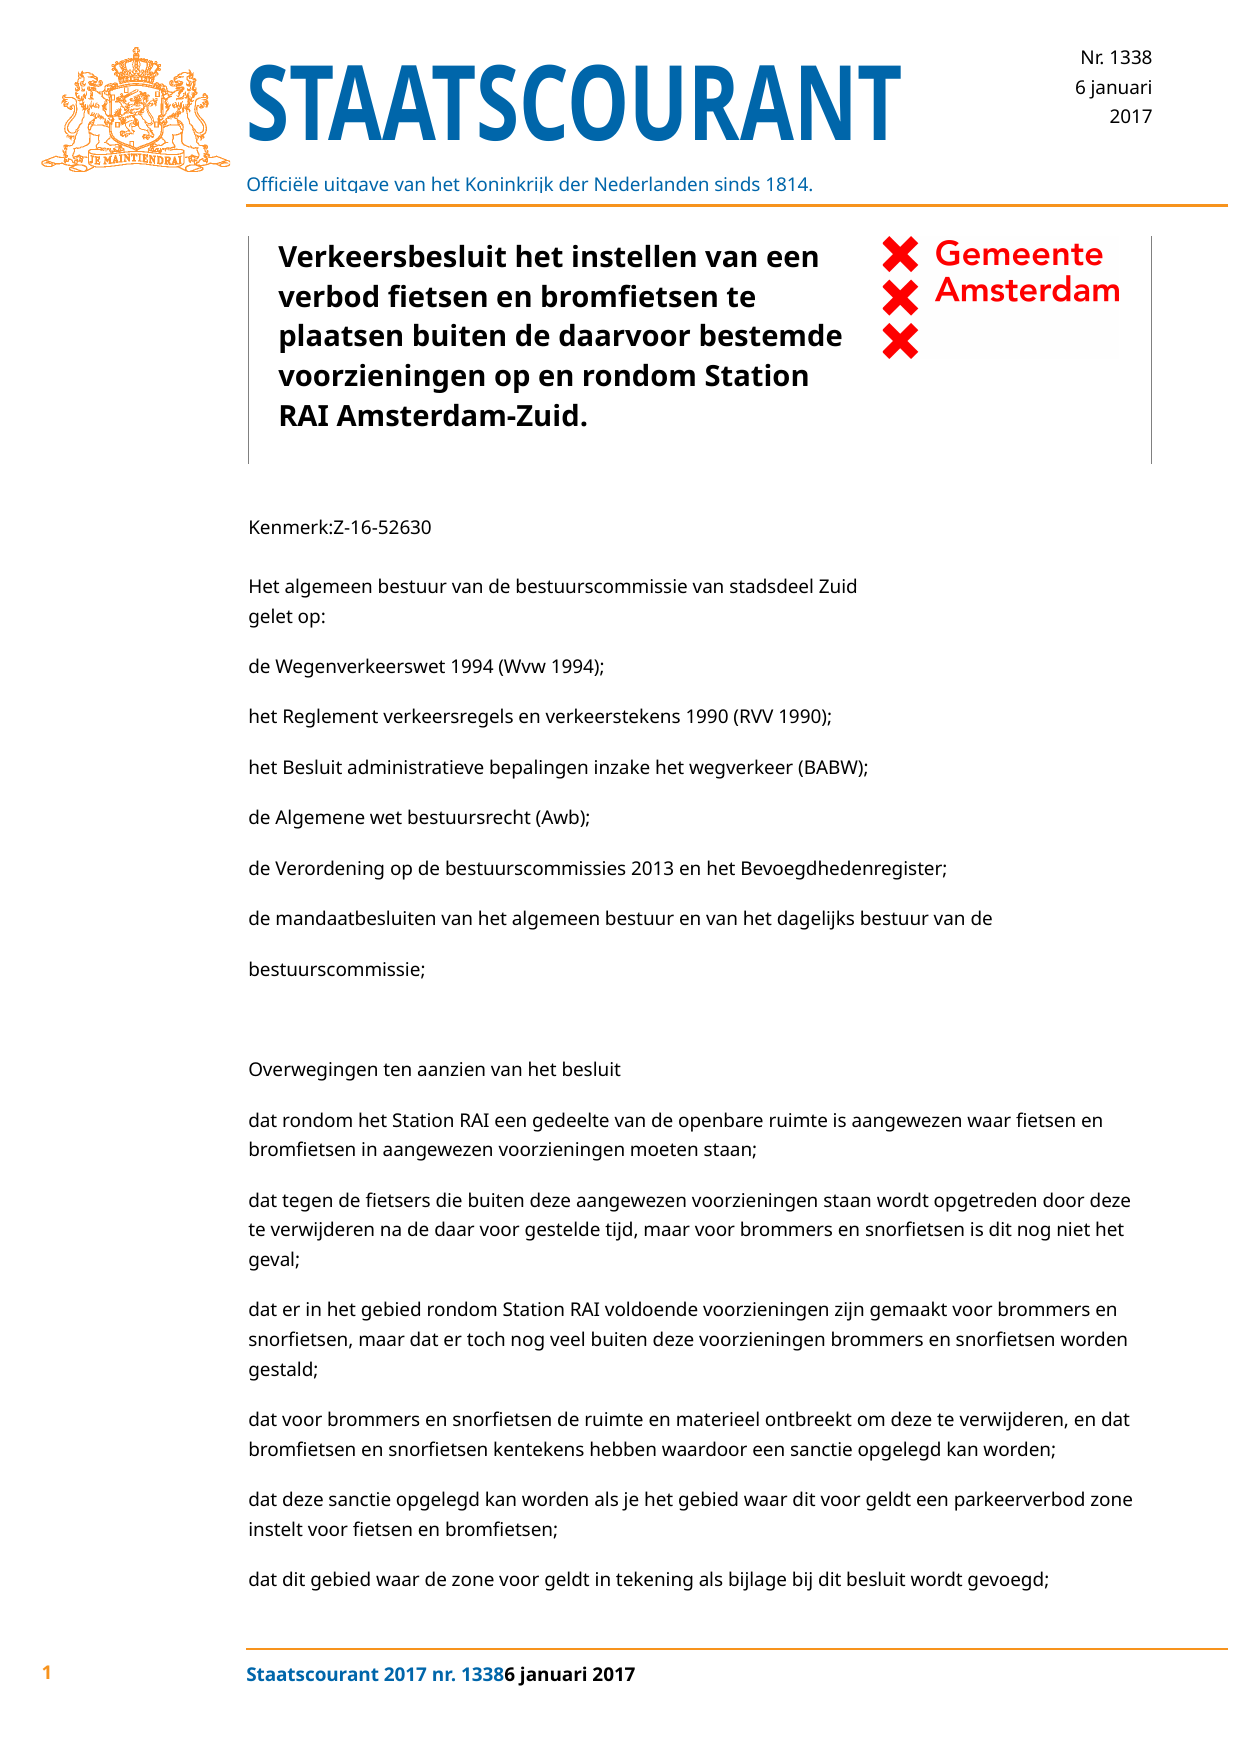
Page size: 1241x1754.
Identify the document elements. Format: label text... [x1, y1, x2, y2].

picture [882, 236, 1119, 359]
text het Besluit administratieve bepalingen inzake het wegverkeer (BABW); [248, 754, 1152, 780]
text de mandaatbesluiten van het algemeen bestuur en van het dagelijks bestuur van de [248, 905, 1152, 931]
table_header Verkeersbesluit het instellen van een verbod fietsen en bromfietsen te plaatsen buiten de daarvoor bestemde voorzieningen op en rondom Station RAI Amsterdam-Zuid. [249, 236, 850, 464]
text de Algemene wet bestuursrecht (Awb); [248, 804, 1152, 830]
text dat voor brommers en snorfietsen de ruimte en materieel ontbreekt om deze te verwijderen, en dat bromfietsen en snorfietsen kentekens hebben waardoor een sanctie opgelegd kan worden; [248, 1406, 1152, 1461]
text dat er in het gebied rondom Station RAI voldoende voorzieningen zijn gemaakt voor brommers en snorfietsen, maar dat er toch nog veel buiten deze voorzieningen brommers en snorfietsen worden gestald; [248, 1297, 1152, 1381]
text bestuurscommissie; [248, 956, 1152, 981]
picture [41, 47, 231, 172]
text het Reglement verkeersregels en verkeerstekens 1990 (RVV 1990); [248, 704, 1152, 729]
text de Wegenverkeerswet 1994 (Wvw 1994); [248, 653, 1152, 679]
text de Verordening op de bestuurscommissies 2013 en het Bevoegdhedenregister; [248, 855, 1152, 881]
text dat dit gebied waar de zone voor geldt in tekening als bijlage bij dit besluit wordt gevoegd; [248, 1566, 1152, 1592]
text Kenmerk:Z-16-52630 [248, 514, 1152, 540]
text dat tegen de fietsers die buiten deze aangewezen voorzieningen staan wordt opgetreden door deze te verwijderen na de daar voor gestelde tijd, maar voor brommers en snorfietsen is dit nog niet het geval; [248, 1187, 1152, 1272]
text dat deze sanctie opgelegd kan worden als je het gebied waar dit voor geldt een parkeerverbod zone instelt voor fietsen en bromfietsen; [248, 1486, 1152, 1541]
table_header [850, 236, 1151, 464]
text Het algemeen bestuur van de bestuurscommissie van stadsdeel Zuid [248, 573, 1152, 599]
text dat rondom het Station RAI een gedeelte van de openbare ruimte is aangewezen waar fietsen en bromfietsen in aangewezen voorzieningen moeten staan; [248, 1107, 1152, 1162]
text gelet op: [248, 603, 1152, 628]
text Overwegingen ten aanzien van het besluit [248, 1057, 1152, 1082]
